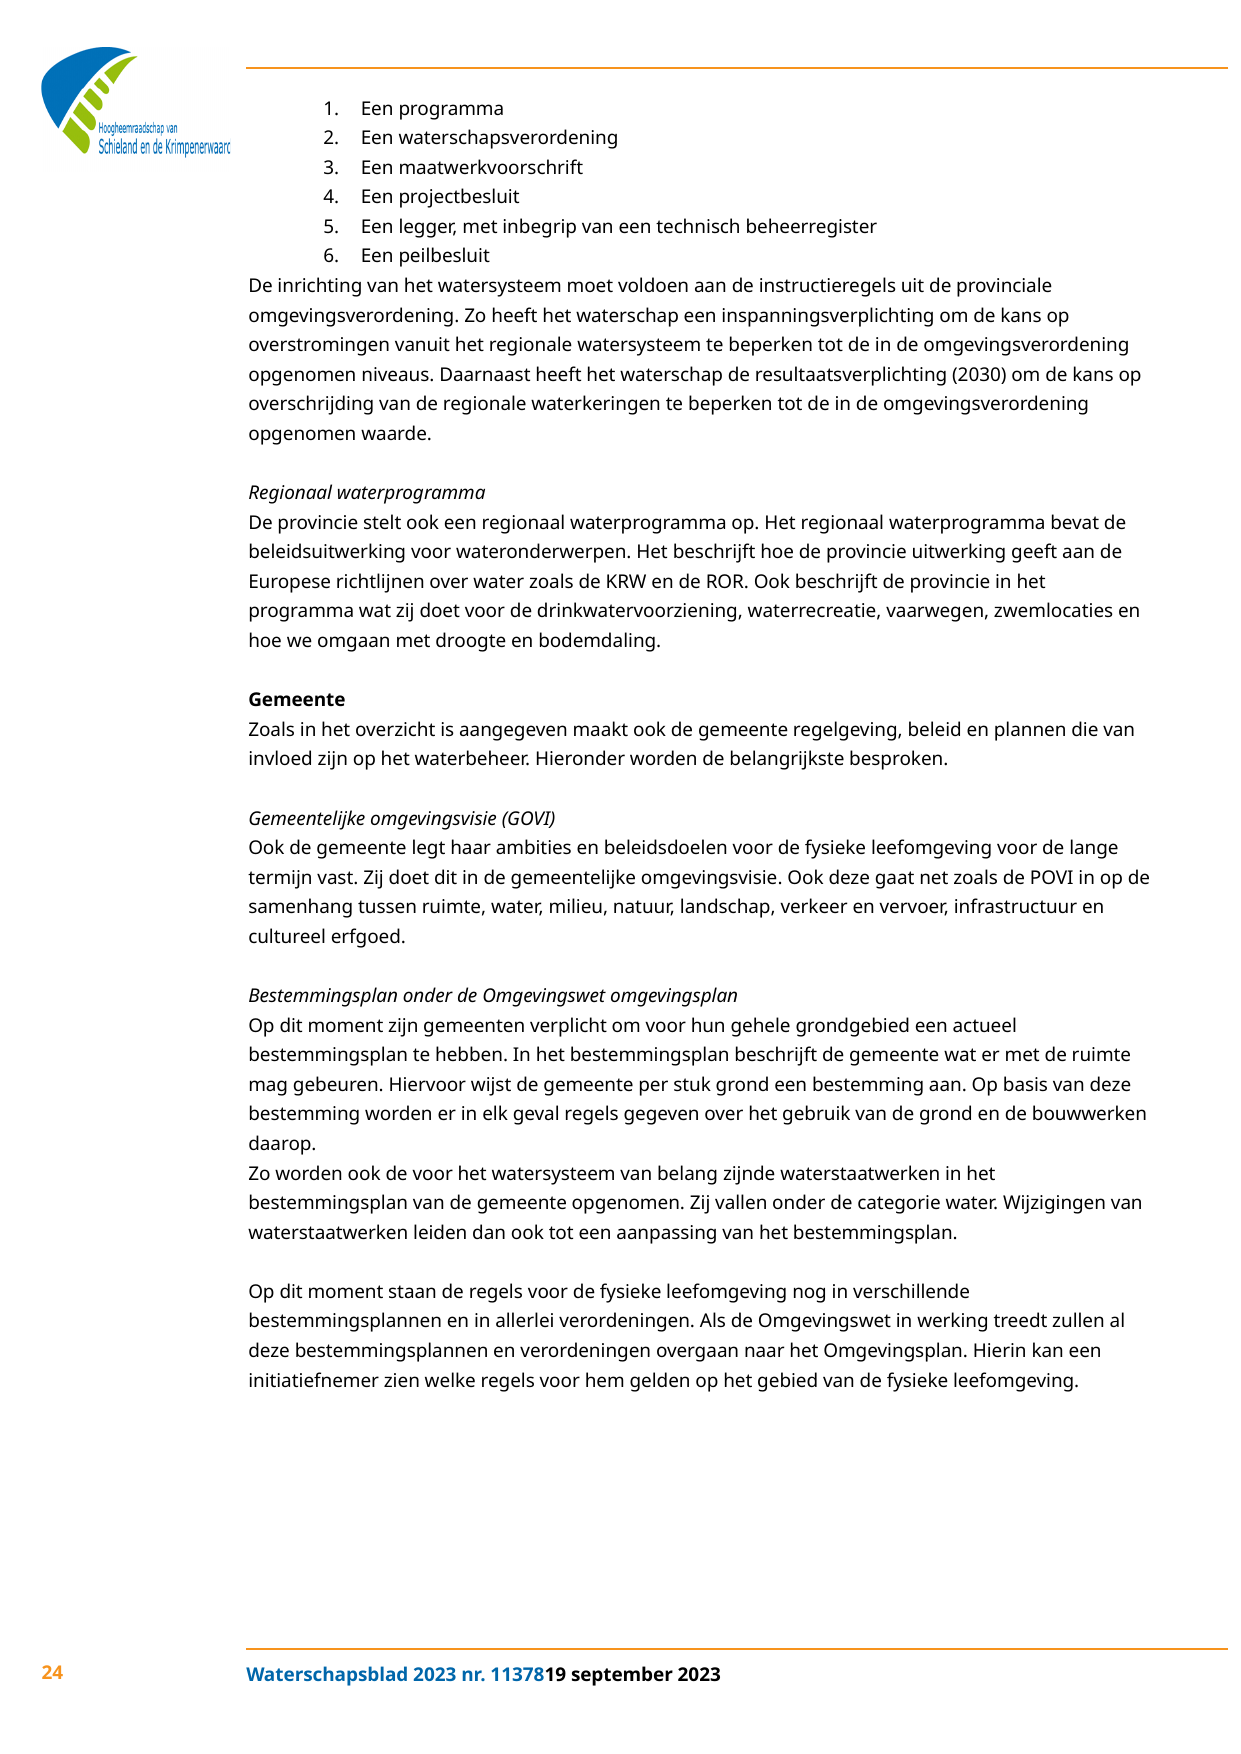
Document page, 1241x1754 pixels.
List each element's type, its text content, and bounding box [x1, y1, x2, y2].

list Een peilbesluit [323, 243, 1152, 268]
text Regionaal waterprogramma [248, 479, 1152, 505]
text Bestemmingsplan onder de Omgevingswet omgevingsplan [248, 982, 1152, 1008]
text Zoals in het overzicht is aangegeven maakt ook de gemeente regelgeving, beleid en plannen die van invloed zijn op het waterbeheer. Hieronder worden de belangrijkste besproken. [248, 716, 1152, 771]
list Een legger, met inbegrip van een technisch beheerregister [323, 213, 1152, 239]
text De provincie stelt ook een regionaal waterprogramma op. Het regionaal waterprogramma bevat de beleidsuitwerking voor wateronderwerpen. Het beschrijft hoe de provincie uitwerking geeft aan de Europese richtlijnen over water zoals de KRW en de ROR. Ook beschrijft de provincie in het programma wat zij doet voor de drinkwatervoorziening, waterrecreatie, vaarwegen, zwemlocaties en hoe we omgaan met droogte en bodemdaling. [248, 509, 1152, 653]
list Een projectbesluit [323, 183, 1152, 209]
text Op dit moment zijn gemeenten verplicht om voor hun gehele grondgebied een actueel bestemmingsplan te hebben. In het bestemmingsplan beschrijft de gemeente wat er met de ruimte mag gebeuren. Hiervoor wijst de gemeente per stuk grond een bestemming aan. Op basis van deze bestemming worden er in elk geval regels gegeven over het gebruik van de grond en de bouwwerken daarop. [248, 1012, 1152, 1156]
text Op dit moment staan de regels voor de fysieke leefomgeving nog in verschillende bestemmingsplannen en in allerlei verordeningen. Als de Omgevingswet in werking treedt zullen al deze bestemmingsplannen en verordeningen overgaan naar het Omgevingsplan. Hierin kan een initiatiefnemer zien welke regels voor hem gelden op het gebied van de fysieke leefomgeving. [248, 1278, 1152, 1393]
text Gemeente [248, 686, 1152, 712]
text Gemeentelijke omgevingsvisie (GOVI) [248, 805, 1152, 831]
text Zo worden ook de voor het watersysteem van belang zijnde waterstaatwerken in het bestemmingsplan van de gemeente opgenomen. Zij vallen onder de categorie water. Wijzigingen van waterstaatwerken leiden dan ook tot een aanpassing van het bestemmingsplan. [248, 1160, 1152, 1245]
list Een maatwerkvoorschrift [323, 154, 1152, 180]
text Ook de gemeente legt haar ambities en beleidsdoelen voor de fysieke leefomgeving voor de lange termijn vast. Zij doet dit in de gemeentelijke omgevingsvisie. Ook deze gaat net zoals de POVI in op de samenhang tussen ruimte, water, milieu, natuur, landschap, verkeer en vervoer, infrastructuur en cultureel erfgoed. [248, 834, 1152, 949]
list Een programma [323, 95, 1152, 121]
text De inrichting van het watersysteem moet voldoen aan de instructieregels uit de provinciale omgevingsverordening. Zo heeft het waterschap een inspanningsverplichting om de kans op overstromingen vanuit het regionale watersysteem te beperken tot de in de omgevingsverordening opgenomen niveaus. Daarnaast heeft het waterschap de resultaatsverplichting (2030) om de kans op overschrijding van de regionale waterkeringen te beperken tot de in de omgevingsverordening opgenomen waarde. [248, 272, 1152, 446]
picture [41, 47, 231, 172]
list Een waterschapsverordening [323, 124, 1152, 150]
